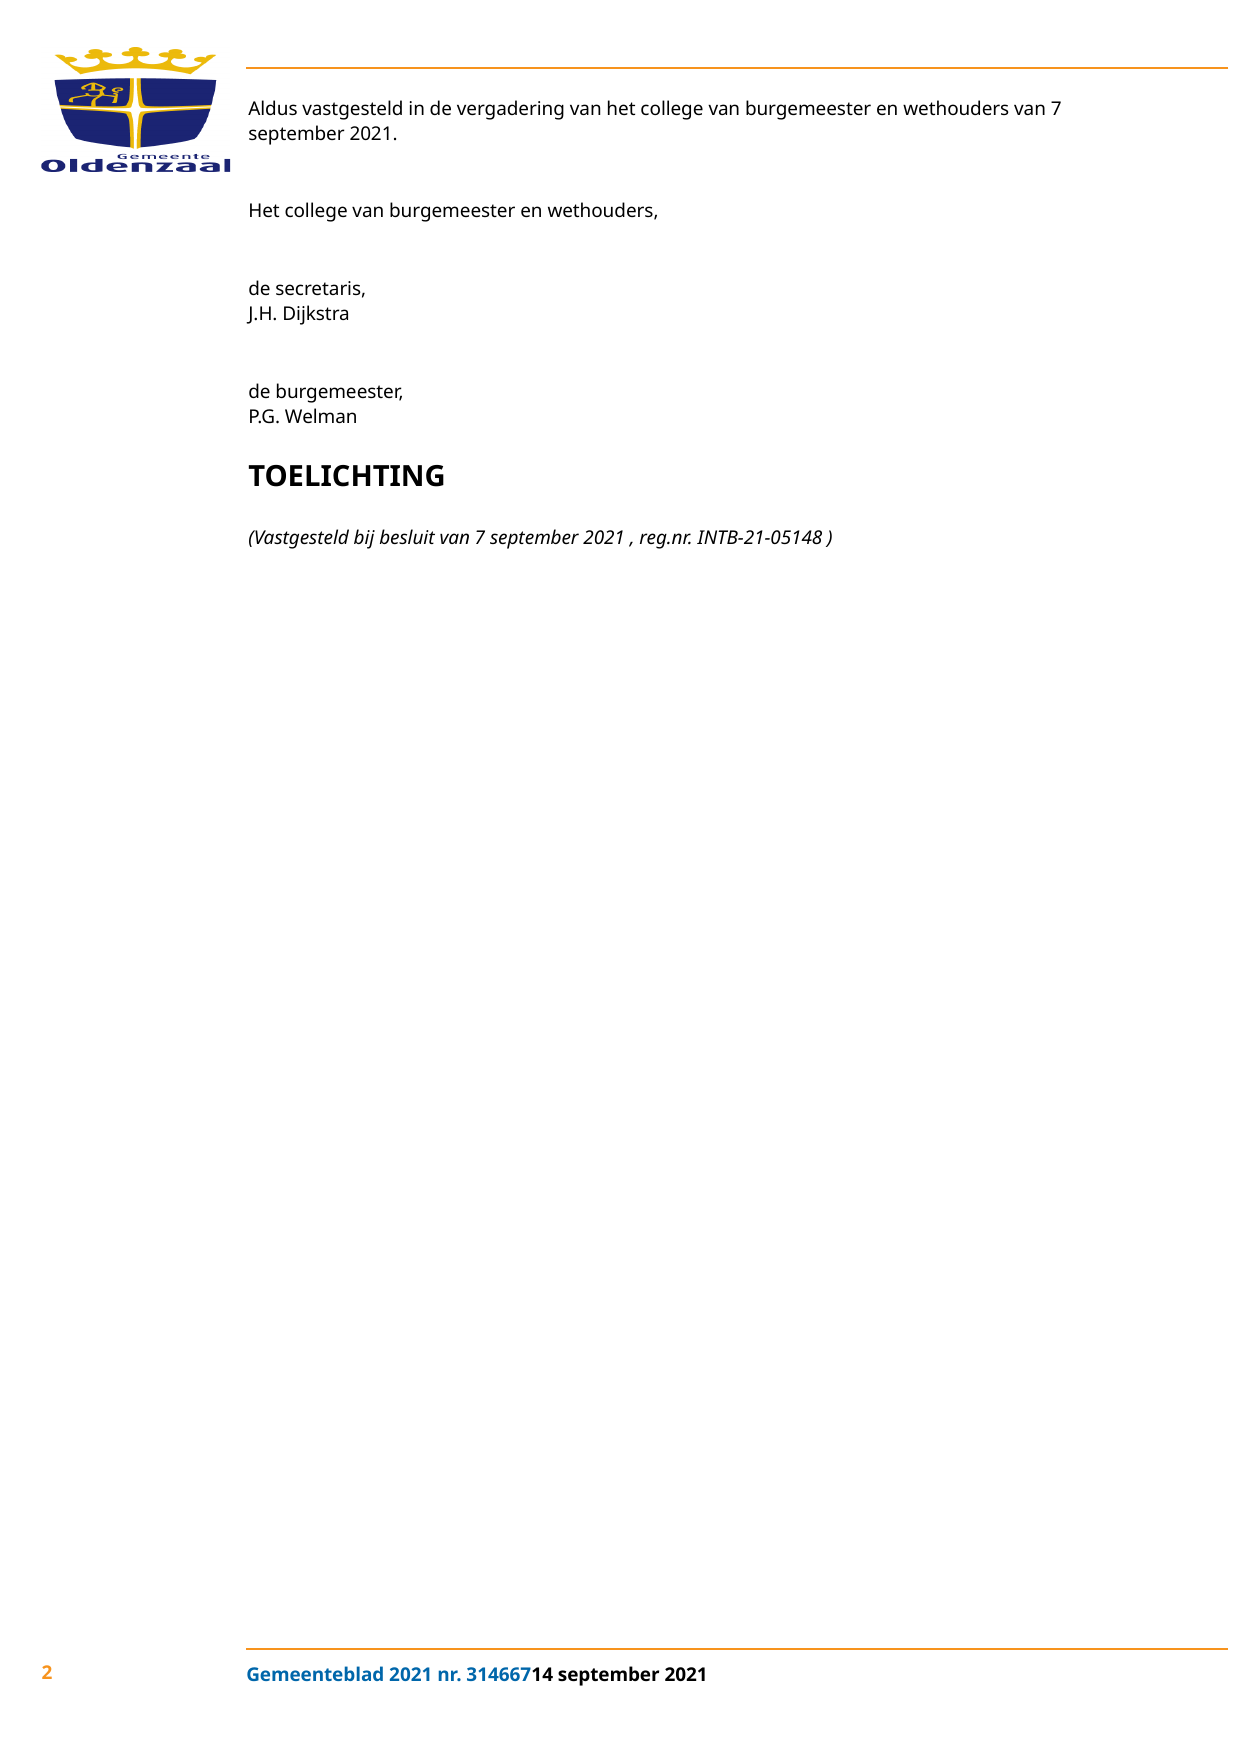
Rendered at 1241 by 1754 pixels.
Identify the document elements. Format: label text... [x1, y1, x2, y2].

text J.H. Dijkstra [248, 301, 1152, 326]
text TOELICHTING [248, 455, 1152, 495]
picture [41, 47, 231, 172]
text de secretaris, [248, 275, 1152, 301]
text P.G. Welman [248, 403, 1152, 429]
text de burgemeester, [248, 378, 1152, 403]
text (Vastgesteld bij besluit van 7 september 2021 , reg.nr. INTB-21-05148 ) [248, 524, 1152, 549]
text Het college van burgemeester en wethouders, [248, 198, 1152, 223]
text Aldus vastgesteld in de vergadering van het college van burgemeester en wethouders van 7 september 2021. [248, 95, 1152, 146]
